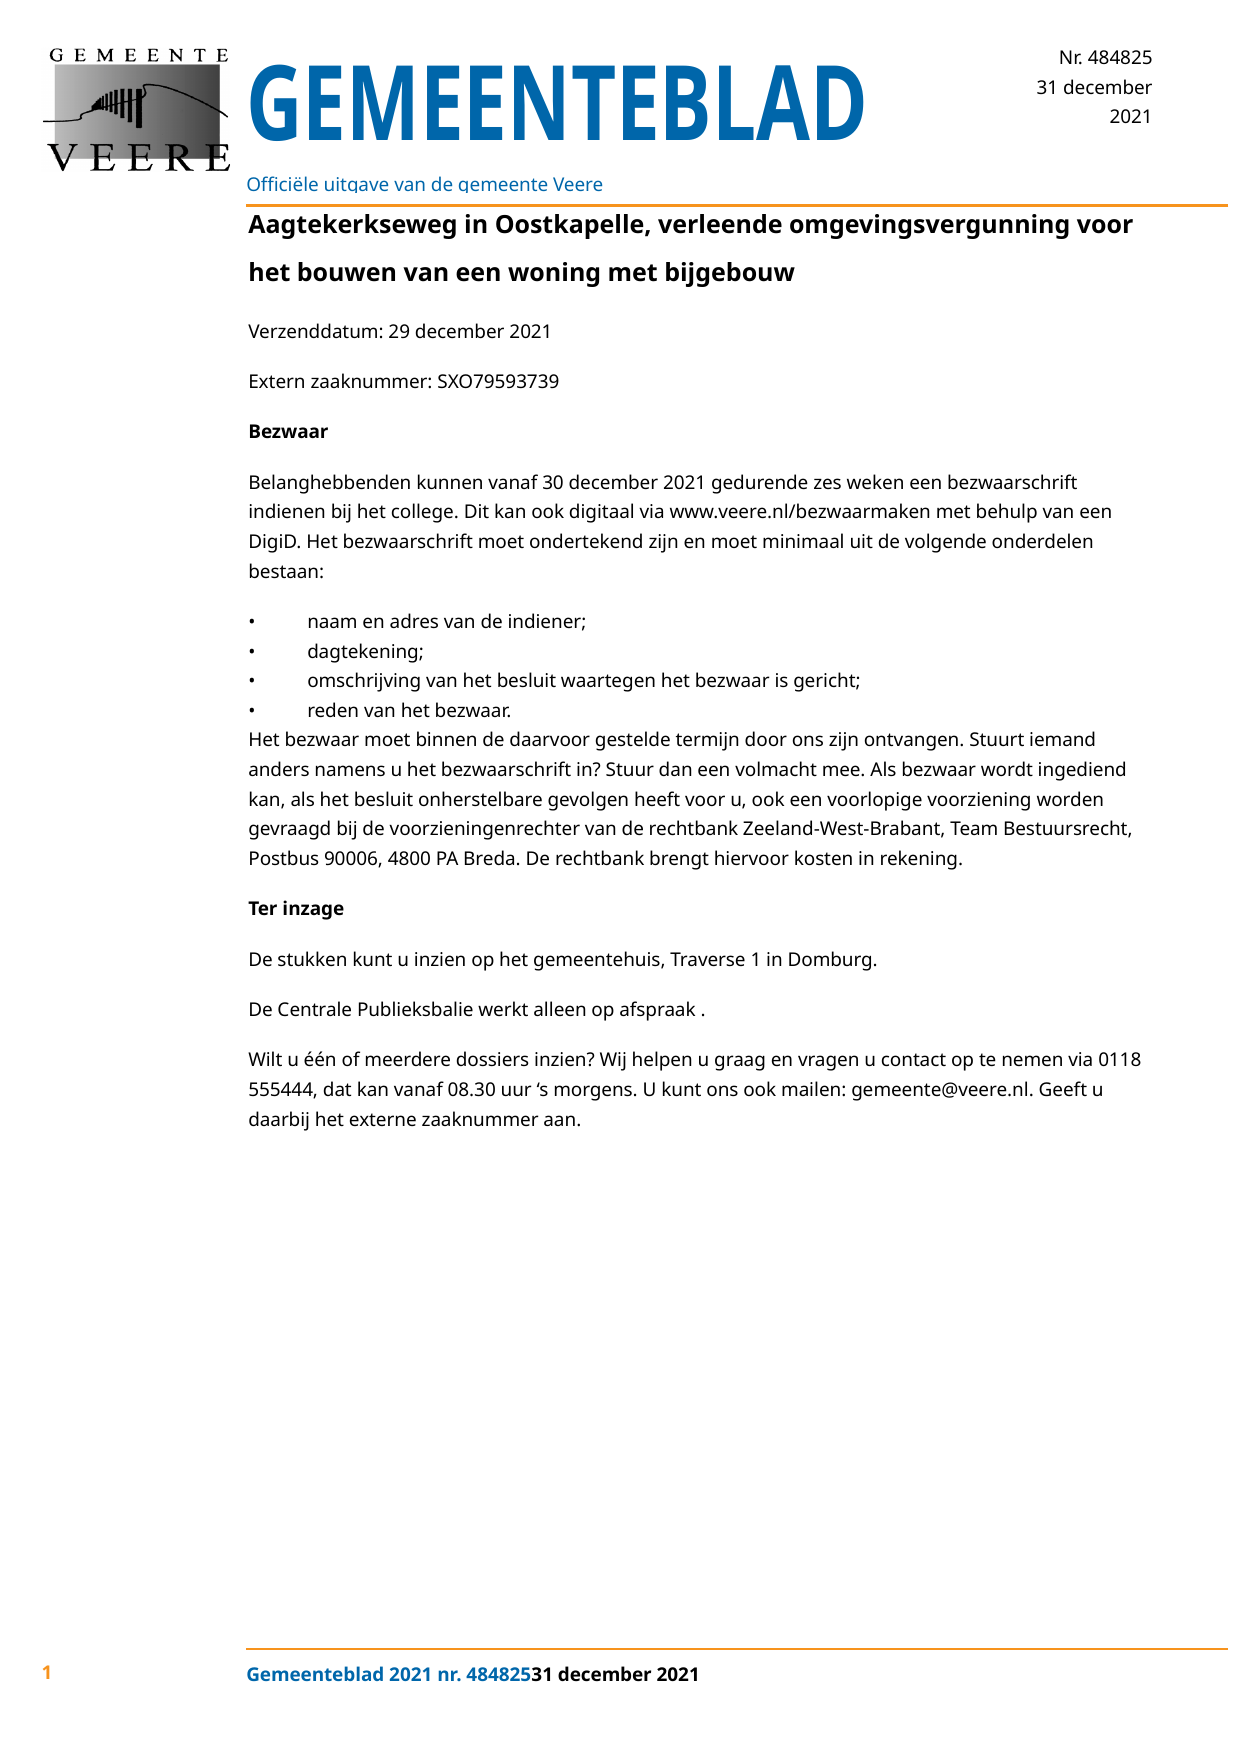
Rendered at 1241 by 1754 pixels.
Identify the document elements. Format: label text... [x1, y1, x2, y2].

list dagtekening; [248, 638, 1152, 664]
text Bezwaar [248, 419, 1152, 444]
list naam en adres van de indiener; [248, 608, 1152, 634]
text Aagtekerkseweg in Oostkapelle, verleende omgevingsvergunning voor het bouwen van een woning met bijgebouw [248, 207, 1152, 288]
text Het bezwaar moet binnen de daarvoor gestelde termijn door ons zijn ontvangen. Stuurt iemand anders namens u het bezwaarschrift in? Stuur dan een volmacht mee. Als bezwaar wordt ingediend kan, als het besluit onherstelbare gevolgen heeft voor u, ook een voorlopige voorziening worden gevraagd bij de voorzieningenrechter van de rechtbank Zeeland-West-Brabant, Team Bestuursrecht, Postbus 90006, 4800 PA Breda. De rechtbank brengt hiervoor kosten in rekening. [248, 727, 1152, 871]
text De Centrale Publieksbalie werkt alleen op afspraak . [248, 996, 1152, 1022]
picture [41, 47, 231, 172]
text Extern zaaknummer: SXO79593739 [248, 368, 1152, 394]
text Verzenddatum: 29 december 2021 [248, 318, 1152, 344]
text De stukken kunt u inzien op het gemeentehuis, Traverse 1 in Domburg. [248, 946, 1152, 972]
list reden van het bezwaar. [248, 697, 1152, 723]
list omschrijving van het besluit waartegen het bezwaar is gericht; [248, 667, 1152, 693]
text Wilt u één of meerdere dossiers inzien? Wij helpen u graag en vragen u contact op te nemen via 0118 555444, dat kan vanaf 08.30 uur ‘s morgens. U kunt ons ook mailen: gemeente@veere.nl. Geeft u daarbij het externe zaaknummer aan. [248, 1047, 1152, 1132]
text Ter inzage [248, 895, 1152, 921]
text Belanghebbenden kunnen vanaf 30 december 2021 gedurende zes weken een bezwaarschrift indienen bij het college. Dit kan ook digitaal via www.veere.nl/bezwaarmaken met behulp van een DigiD. Het bezwaarschrift moet ondertekend zijn en moet minimaal uit de volgende onderdelen bestaan: [248, 469, 1152, 584]
